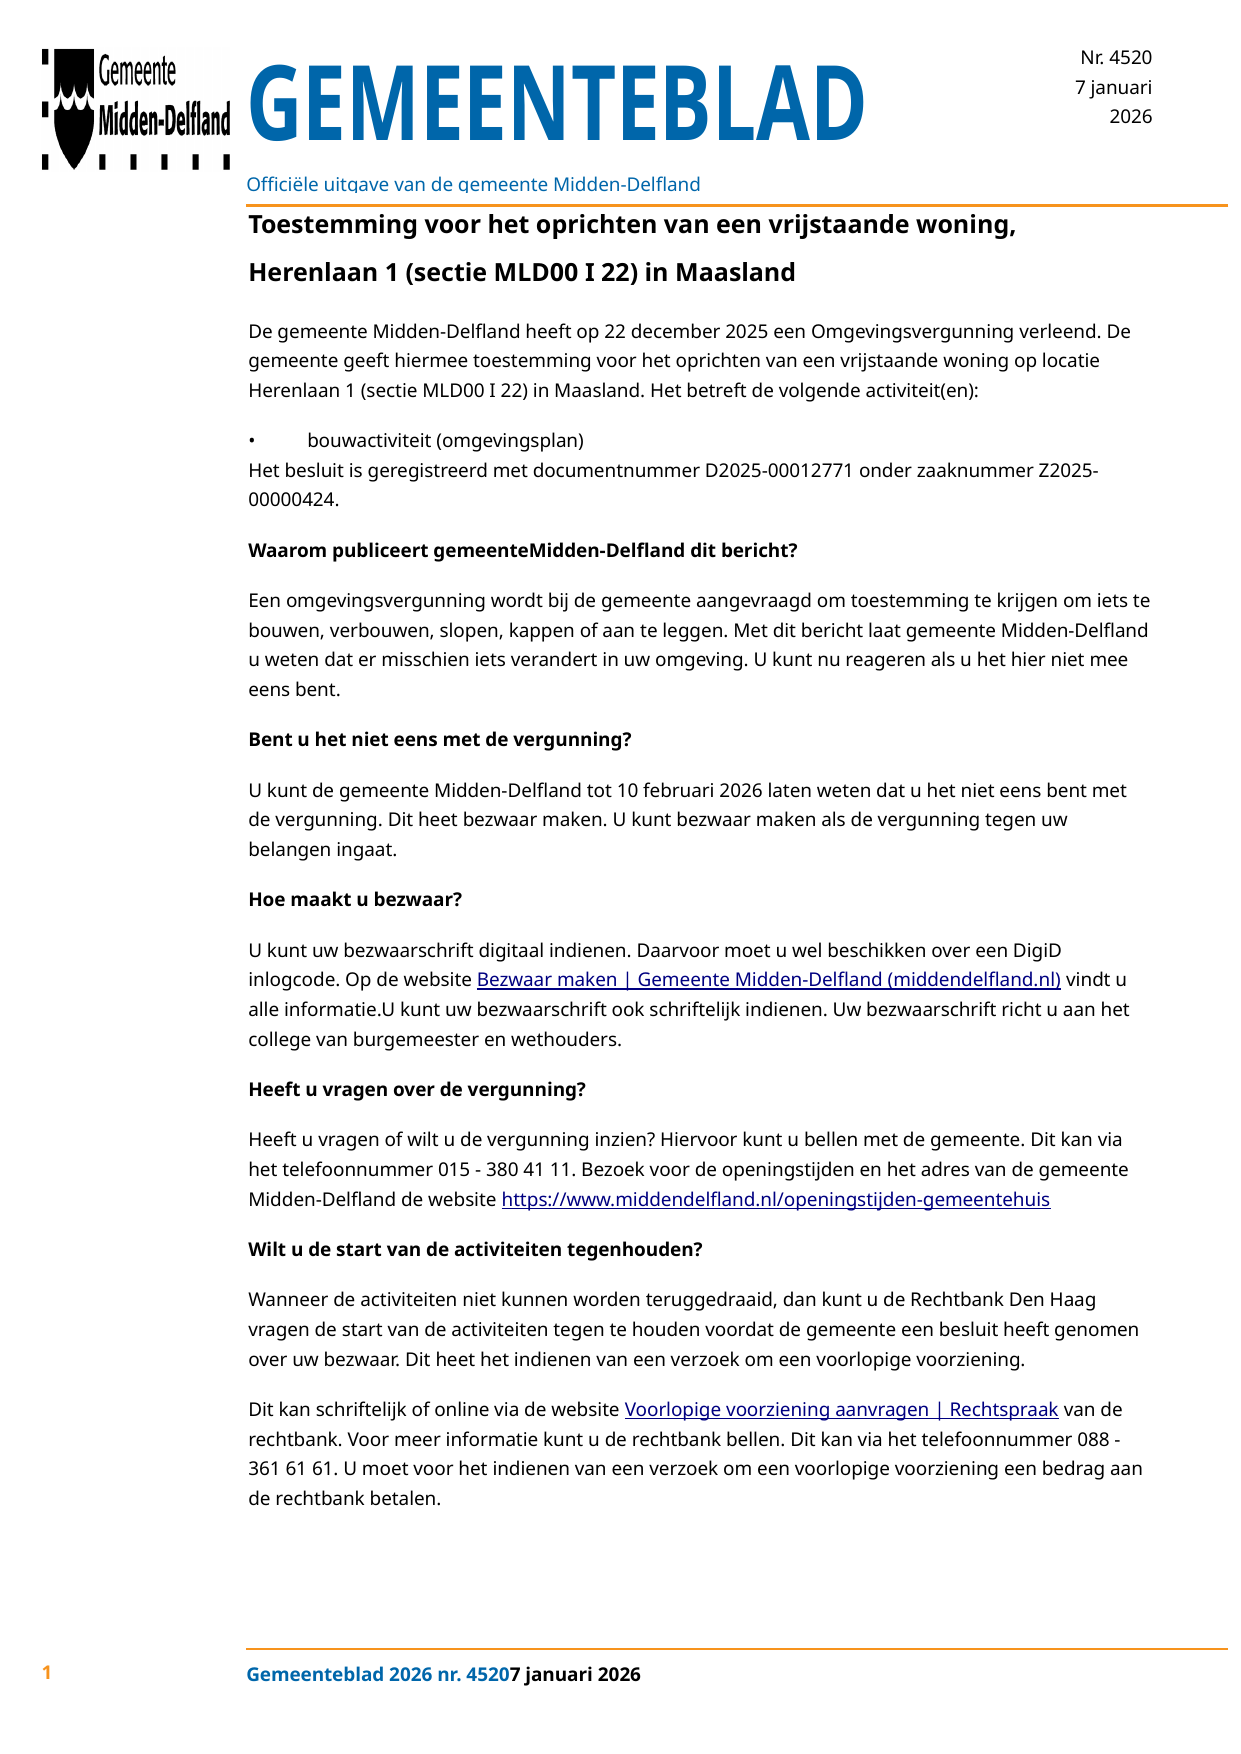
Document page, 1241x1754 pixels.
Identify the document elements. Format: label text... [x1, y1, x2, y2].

text Heeft u vragen over de vergunning? [248, 1076, 1152, 1102]
text Bent u het niet eens met de vergunning? [248, 727, 1152, 752]
text Toestemming voor het oprichten van een vrijstaande woning, Herenlaan 1 (sectie MLD00 I 22) in Maasland [248, 207, 1152, 288]
text Een omgevingsvergunning wordt bij de gemeente aangevraagd om toestemming te krijgen om iets te bouwen, verbouwen, slopen, kappen of aan te leggen. Met dit bericht laat gemeente Midden-Delfland u weten dat er misschien iets verandert in uw omgeving. U kunt nu reageren als u het hier niet mee eens bent. [248, 587, 1152, 702]
text Heeft u vragen of wilt u de vergunning inzien? Hiervoor kunt u bellen met de gemeente. Dit kan via het telefoonnummer 015 - 380 41 11. Bezoek voor de openingstijden en het adres van de gemeente Midden-Delfland de website https://www.middendelfland.nl/openingstijden-gemeentehuis [248, 1127, 1152, 1212]
text Hoe maakt u bezwaar? [248, 887, 1152, 912]
text U kunt de gemeente Midden-Delfland tot 10 februari 2026 laten weten dat u het niet eens bent met de vergunning. Dit heet bezwaar maken. U kunt bezwaar maken als de vergunning tegen uw belangen ingaat. [248, 777, 1152, 862]
text U kunt uw bezwaarschrift digitaal indienen. Daarvoor moet u wel beschikken over een DigiD inlogcode. Op de website Bezwaar maken | Gemeente Midden-Delfland (middendelfland.nl) vindt u alle informatie.U kunt uw bezwaarschrift ook schriftelijk indienen. Uw bezwaarschrift richt u aan het college van burgemeester en wethouders. [248, 937, 1152, 1052]
text Wanneer de activiteiten niet kunnen worden teruggedraaid, dan kunt u de Rechtbank Den Haag vragen de start van de activiteiten tegen te houden voordat de gemeente een besluit heeft genomen over uw bezwaar. Dit heet het indienen van een verzoek om een voorlopige voorziening. [248, 1287, 1152, 1372]
picture [41, 47, 231, 172]
text Het besluit is geregistreerd met documentnummer D2025-00012771 onder zaaknummer Z2025-00000424. [248, 457, 1152, 512]
text Wilt u de start van de activiteiten tegenhouden? [248, 1236, 1152, 1262]
text Dit kan schriftelijk of online via de website Voorlopige voorziening aanvragen | Rechtspraak van de rechtbank. Voor meer informatie kunt u de rechtbank bellen. Dit kan via het telefoonnummer 088 - 361 61 61. U moet voor het indienen van een verzoek om een voorlopige voorziening een bedrag aan de rechtbank betalen. [248, 1396, 1152, 1511]
text De gemeente Midden-Delfland heeft op 22 december 2025 een Omgevingsvergunning verleend. De gemeente geeft hiermee toestemming voor het oprichten van een vrijstaande woning op locatie Herenlaan 1 (sectie MLD00 I 22) in Maasland. Het betreft de volgende activiteit(en): [248, 318, 1152, 403]
list bouwactiviteit (omgevingsplan) [248, 427, 1152, 453]
text Waarom publiceert gemeenteMidden-Delfland dit bericht? [248, 537, 1152, 563]
